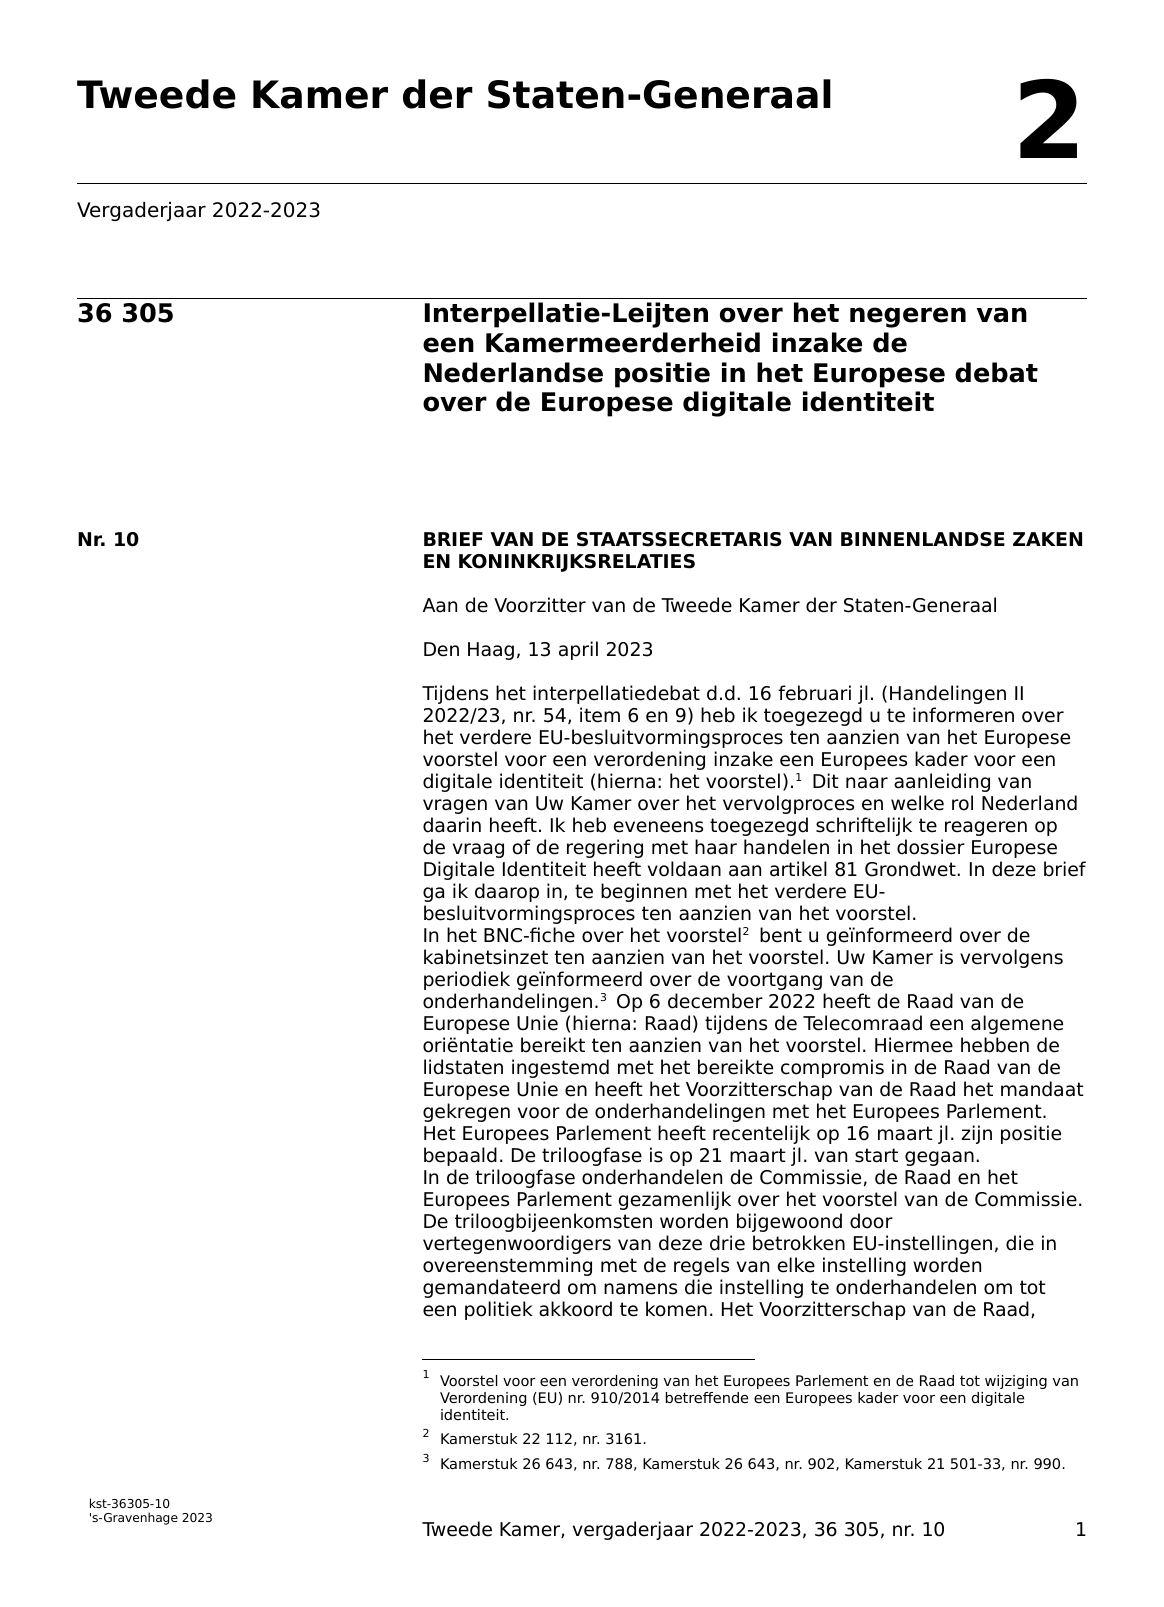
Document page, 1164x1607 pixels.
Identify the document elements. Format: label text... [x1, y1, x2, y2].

text In het BNC-fiche over het voorstel bent u geïnformeerd over de kabinetsinzet ten aanzien van het voorstel. Uw Kamer is vervolgens periodiek geïnformeerd over de voortgang van de onderhandelingen. Op 6 december 2022 heeft de Raad van de Europese Unie (hierna: Raad) tijdens de Telecomraad een algemene oriëntatie bereikt ten aanzien van het voorstel. Hiermee hebben de lidstaten ingestemd met het bereikte compromis in de Raad van de Europese Unie en heeft het Voorzitterschap van de Raad het mandaat gekregen voor de onderhandelingen met het Europees Parlement. Het Europees Parlement heeft recentelijk op 16 maart jl. zijn positie bepaald. De triloogfase is op 21 maart jl. van start gegaan. [422, 925, 1087, 1167]
text 's-Gravenhage 2023 [88, 1511, 323, 1525]
table_cell Vergaderjaar 2022-2023 [77, 184, 1087, 298]
text Aan de Voorzitter van de Tweede Kamer der Staten-Generaal [422, 595, 1087, 617]
subtitle Nr. 10 BRIEF VAN DE STAATSSECRETARIS VAN BINNENLANDSE ZAKEN EN KONINKRIJKSRELATIES [77, 529, 1087, 573]
text Voorstel voor een verordening van het Europees Parlement en de Raad tot wijziging van Verordening (EU) nr. 910/2014 betreffende een Europees kader voor een digitale identiteit. [422, 1368, 1087, 1424]
text Kamerstuk 22 112, nr. 3161. [422, 1427, 1087, 1449]
table_header Tweede Kamer der Staten-Generaal [77, 59, 886, 183]
text Den Haag, 13 april 2023 [422, 639, 1087, 661]
text In de triloogfase onderhandelen de Commissie, de Raad en het Europees Parlement gezamenlijk over het voorstel van de Commissie. De triloogbijeenkomsten worden bijgewoond door vertegenwoordigers van deze drie betrokken EU-instellingen, die in overeenstemming met de regels van elke instelling worden gemandateerd om namens die instelling te onderhandelen om tot een politiek akkoord te komen. Het Voorzitterschap van de Raad, [422, 1167, 1087, 1321]
text kst-36305-10 [88, 1497, 323, 1511]
text Kamerstuk 26 643, nr. 788, Kamerstuk 26 643, nr. 902, Kamerstuk 21 501-33, nr. 990. [422, 1452, 1087, 1474]
subtitle 36 305 Interpellatie-Leijten over het negeren van een Kamermeerderheid inzake de Nederlandse positie in het Europese debat over de Europese digitale identiteit [77, 299, 1087, 418]
text Tijdens het interpellatiedebat d.d. 16 februari jl. (Handelingen II 2022/23, nr. 54, item 6 en 9) heb ik toegezegd u te informeren over het verdere EU-besluitvormingsproces ten aanzien van het Europese voorstel voor een verordening inzake een Europees kader voor een digitale identiteit (hierna: het voorstel). Dit naar aanleiding van vragen van Uw Kamer over het vervolgproces en welke rol Nederland daarin heeft. Ik heb eveneens toegezegd schriftelijk te reageren op de vraag of de regering met haar handelen in het dossier Europese Digitale Identiteit heeft voldaan aan artikel 81 Grondwet. In deze brief ga ik daarop in, te beginnen met het verdere EU-besluitvormingsproces ten aanzien van het voorstel. [422, 683, 1087, 925]
table_header 2 [886, 59, 1087, 183]
